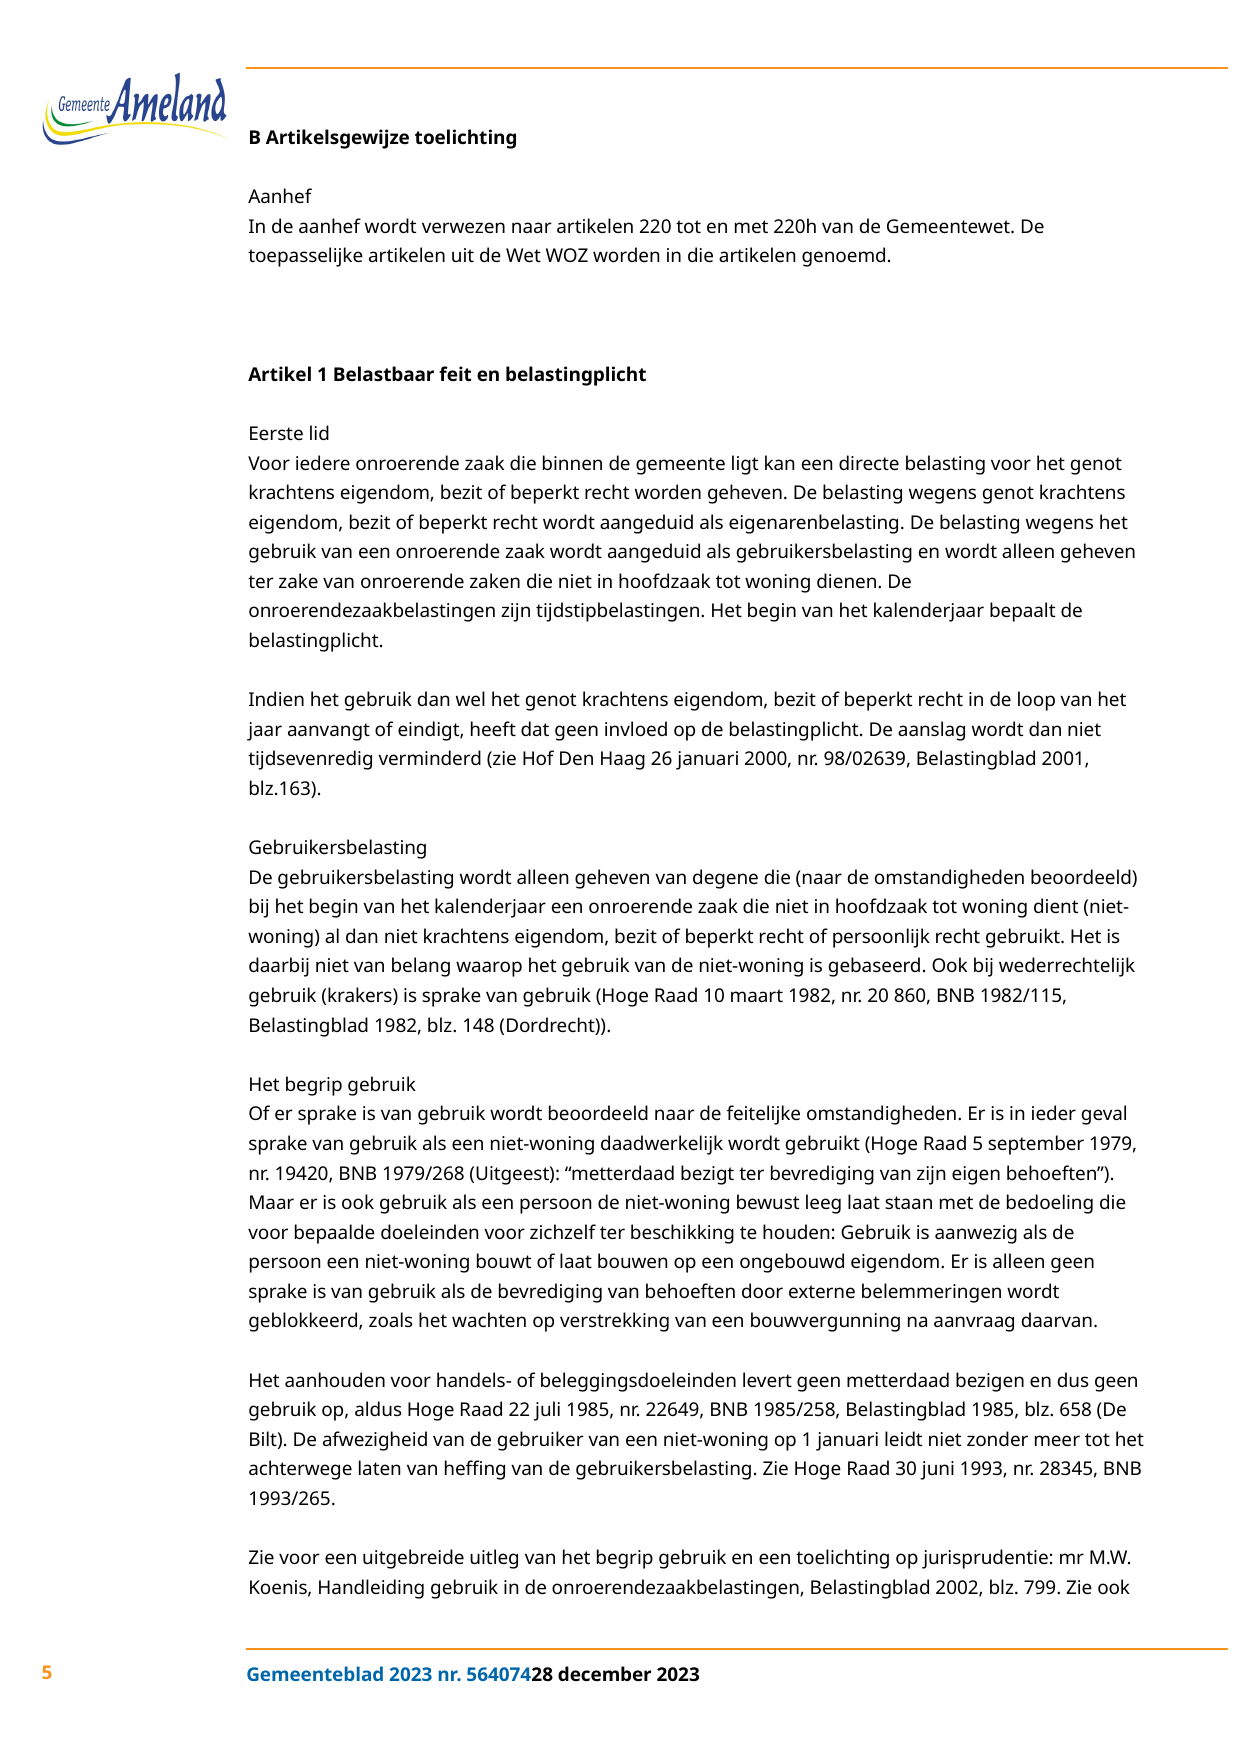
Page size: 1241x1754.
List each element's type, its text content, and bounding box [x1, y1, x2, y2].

text Gebruikersbelasting [248, 834, 1152, 860]
text Het begrip gebruik [248, 1071, 1152, 1097]
text Aanhef [248, 183, 1152, 209]
text B Artikelsgewijze toelichting [248, 124, 1152, 150]
picture [41, 47, 231, 172]
text In de aanhef wordt verwezen naar artikelen 220 tot en met 220h van de Gemeentewet. De toepasselijke artikelen uit de Wet WOZ worden in die artikelen genoemd. [248, 213, 1152, 268]
text Eerste lid [248, 420, 1152, 446]
text Indien het gebruik dan wel het genot krachtens eigendom, bezit of beperkt recht in de loop van het jaar aanvangt of eindigt, heeft dat geen invloed op de belastingplicht. De aanslag wordt dan niet tijdsevenredig verminderd (zie Hof Den Haag 26 januari 2000, nr. 98/02639, Belastingblad 2001, blz.163). [248, 686, 1152, 801]
text Of er sprake is van gebruik wordt beoordeeld naar de feitelijke omstandigheden. Er is in ieder geval sprake van gebruik als een niet-woning daadwerkelijk wordt gebruikt (Hoge Raad 5 september 1979, nr. 19420, BNB 1979/268 (Uitgeest): “metterdaad bezigt ter bevrediging van zijn eigen behoeften”). Maar er is ook gebruik als een persoon de niet-woning bewust leeg laat staan met de bedoeling die voor bepaalde doeleinden voor zichzelf ter beschikking te houden: Gebruik is aanwezig als de persoon een niet-woning bouwt of laat bouwen op een ongebouwd eigendom. Er is alleen geen sprake is van gebruik als de bevrediging van behoeften door externe belemmeringen wordt geblokkeerd, zoals het wachten op verstrekking van een bouwvergunning na aanvraag daarvan. [248, 1101, 1152, 1333]
text Het aanhouden voor handels- of beleggingsdoeleinden levert geen metterdaad bezigen en dus geen gebruik op, aldus Hoge Raad 22 juli 1985, nr. 22649, BNB 1985/258, Belastingblad 1985, blz. 658 (De Bilt). De afwezigheid van de gebruiker van een niet-woning op 1 januari leidt niet zonder meer tot het achterwege laten van heffing van de gebruikersbelasting. Zie Hoge Raad 30 juni 1993, nr. 28345, BNB 1993/265. [248, 1367, 1152, 1511]
text De gebruikersbelasting wordt alleen geheven van degene die (naar de omstandigheden beoordeeld) bij het begin van het kalenderjaar een onroerende zaak die niet in hoofdzaak tot woning dient (niet-woning) al dan niet krachtens eigendom, bezit of beperkt recht of persoonlijk recht gebruikt. Het is daarbij niet van belang waarop het gebruik van de niet-woning is gebaseerd. Ook bij wederrechtelijk gebruik (krakers) is sprake van gebruik (Hoge Raad 10 maart 1982, nr. 20 860, BNB 1982/115, Belastingblad 1982, blz. 148 (Dordrecht)). [248, 864, 1152, 1038]
text Voor iedere onroerende zaak die binnen de gemeente ligt kan een directe belasting voor het genot krachtens eigendom, bezit of beperkt recht worden geheven. De belasting wegens genot krachtens eigendom, bezit of beperkt recht wordt aangeduid als eigenarenbelasting. De belasting wegens het gebruik van een onroerende zaak wordt aangeduid als gebruikersbelasting en wordt alleen geheven ter zake van onroerende zaken die niet in hoofdzaak tot woning dienen. De onroerendezaakbelastingen zijn tijdstipbelastingen. Het begin van het kalenderjaar bepaalt de belastingplicht. [248, 450, 1152, 653]
text Artikel 1 Belastbaar feit en belastingplicht [248, 361, 1152, 387]
text Zie voor een uitgebreide uitleg van het begrip gebruik en een toelichting op jurisprudentie: mr M.W. Koenis, Handleiding gebruik in de onroerendezaakbelastingen, Belastingblad 2002, blz. 799. Zie ook [248, 1544, 1152, 1600]
